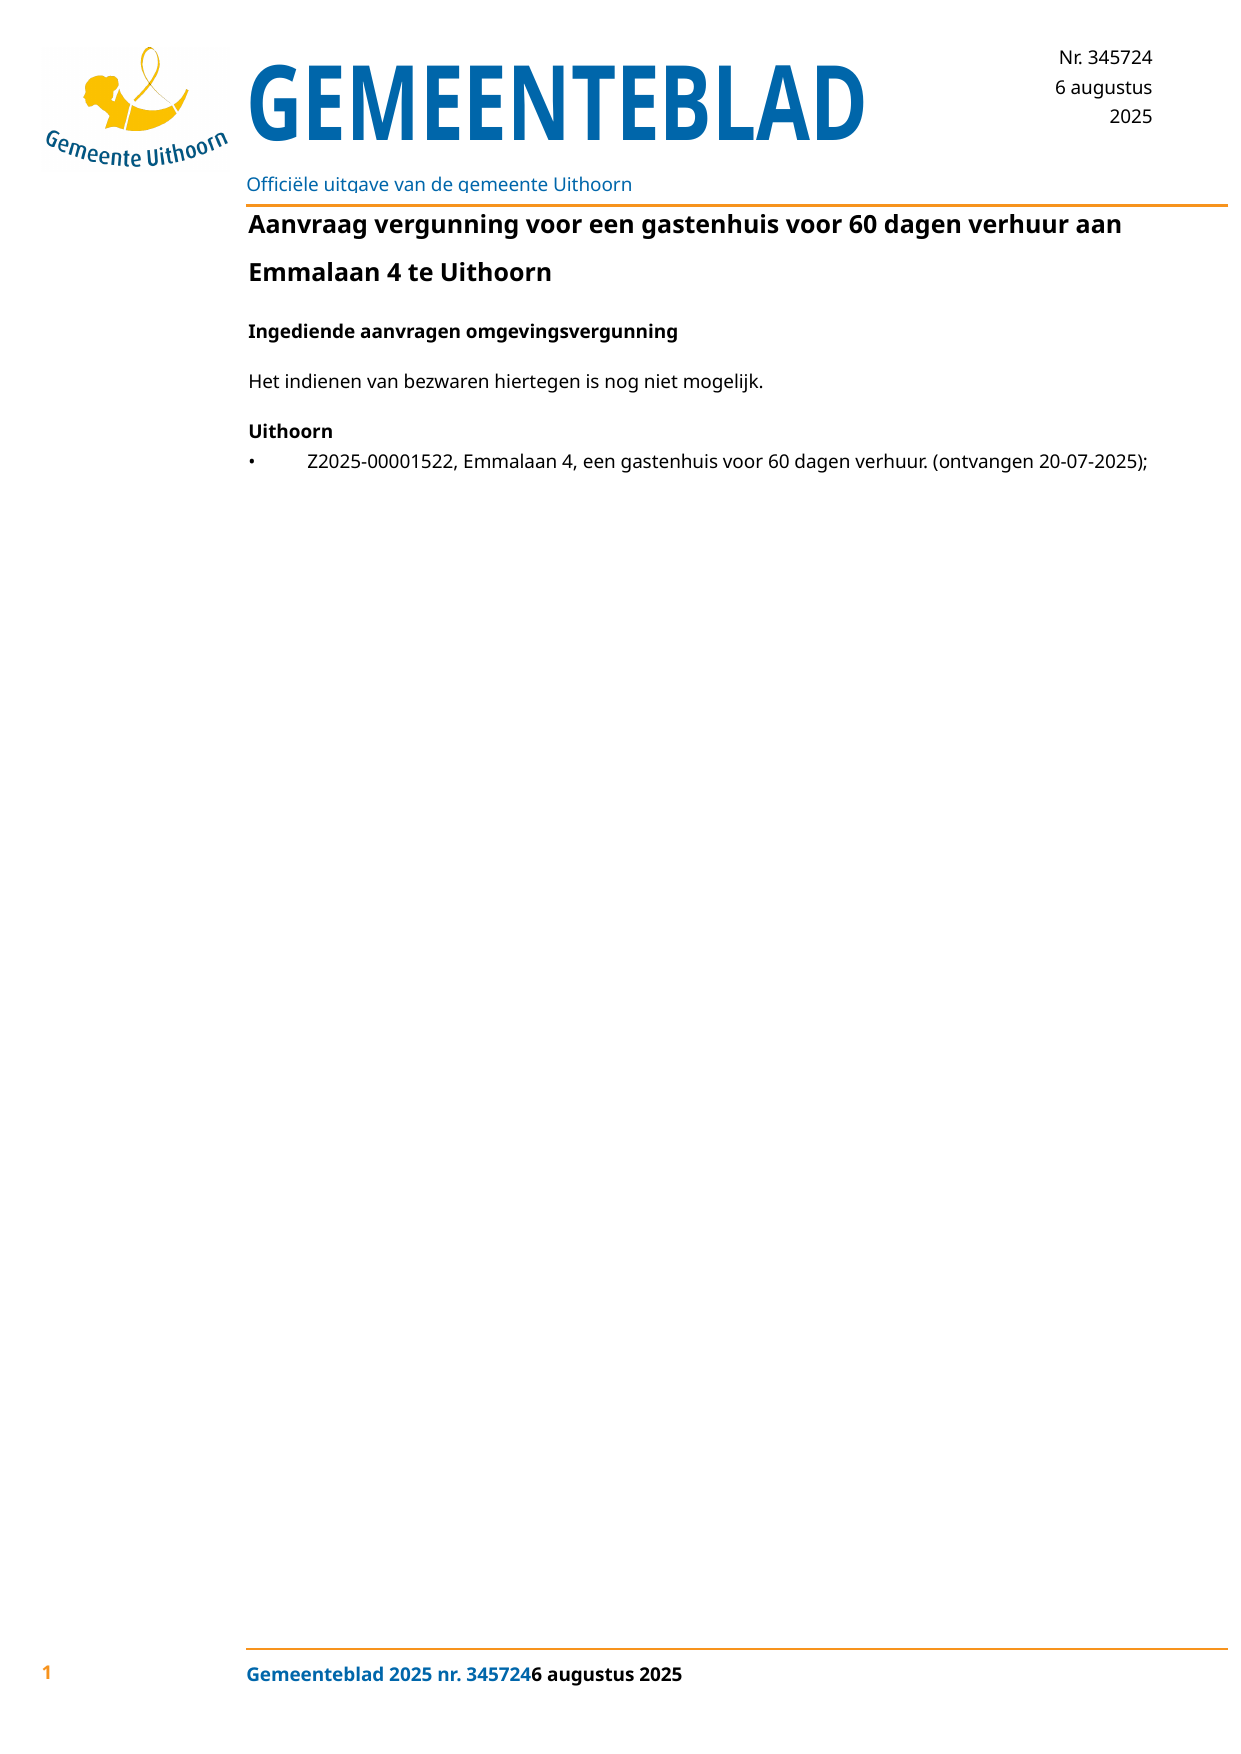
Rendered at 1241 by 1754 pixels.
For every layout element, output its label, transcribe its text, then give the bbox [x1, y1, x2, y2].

text Het indienen van bezwaren hiertegen is nog niet mogelijk. [248, 368, 1152, 394]
text Aanvraag vergunning voor een gastenhuis voor 60 dagen verhuur aan Emmalaan 4 te Uithoorn [248, 207, 1152, 288]
text Uithoorn [248, 419, 1152, 444]
list Z2025-00001522, Emmalaan 4, een gastenhuis voor 60 dagen verhuur. (ontvangen 20-07-2025); [248, 448, 1152, 474]
picture [41, 47, 231, 172]
text Ingediende aanvragen omgevingsvergunning [248, 318, 1152, 344]
